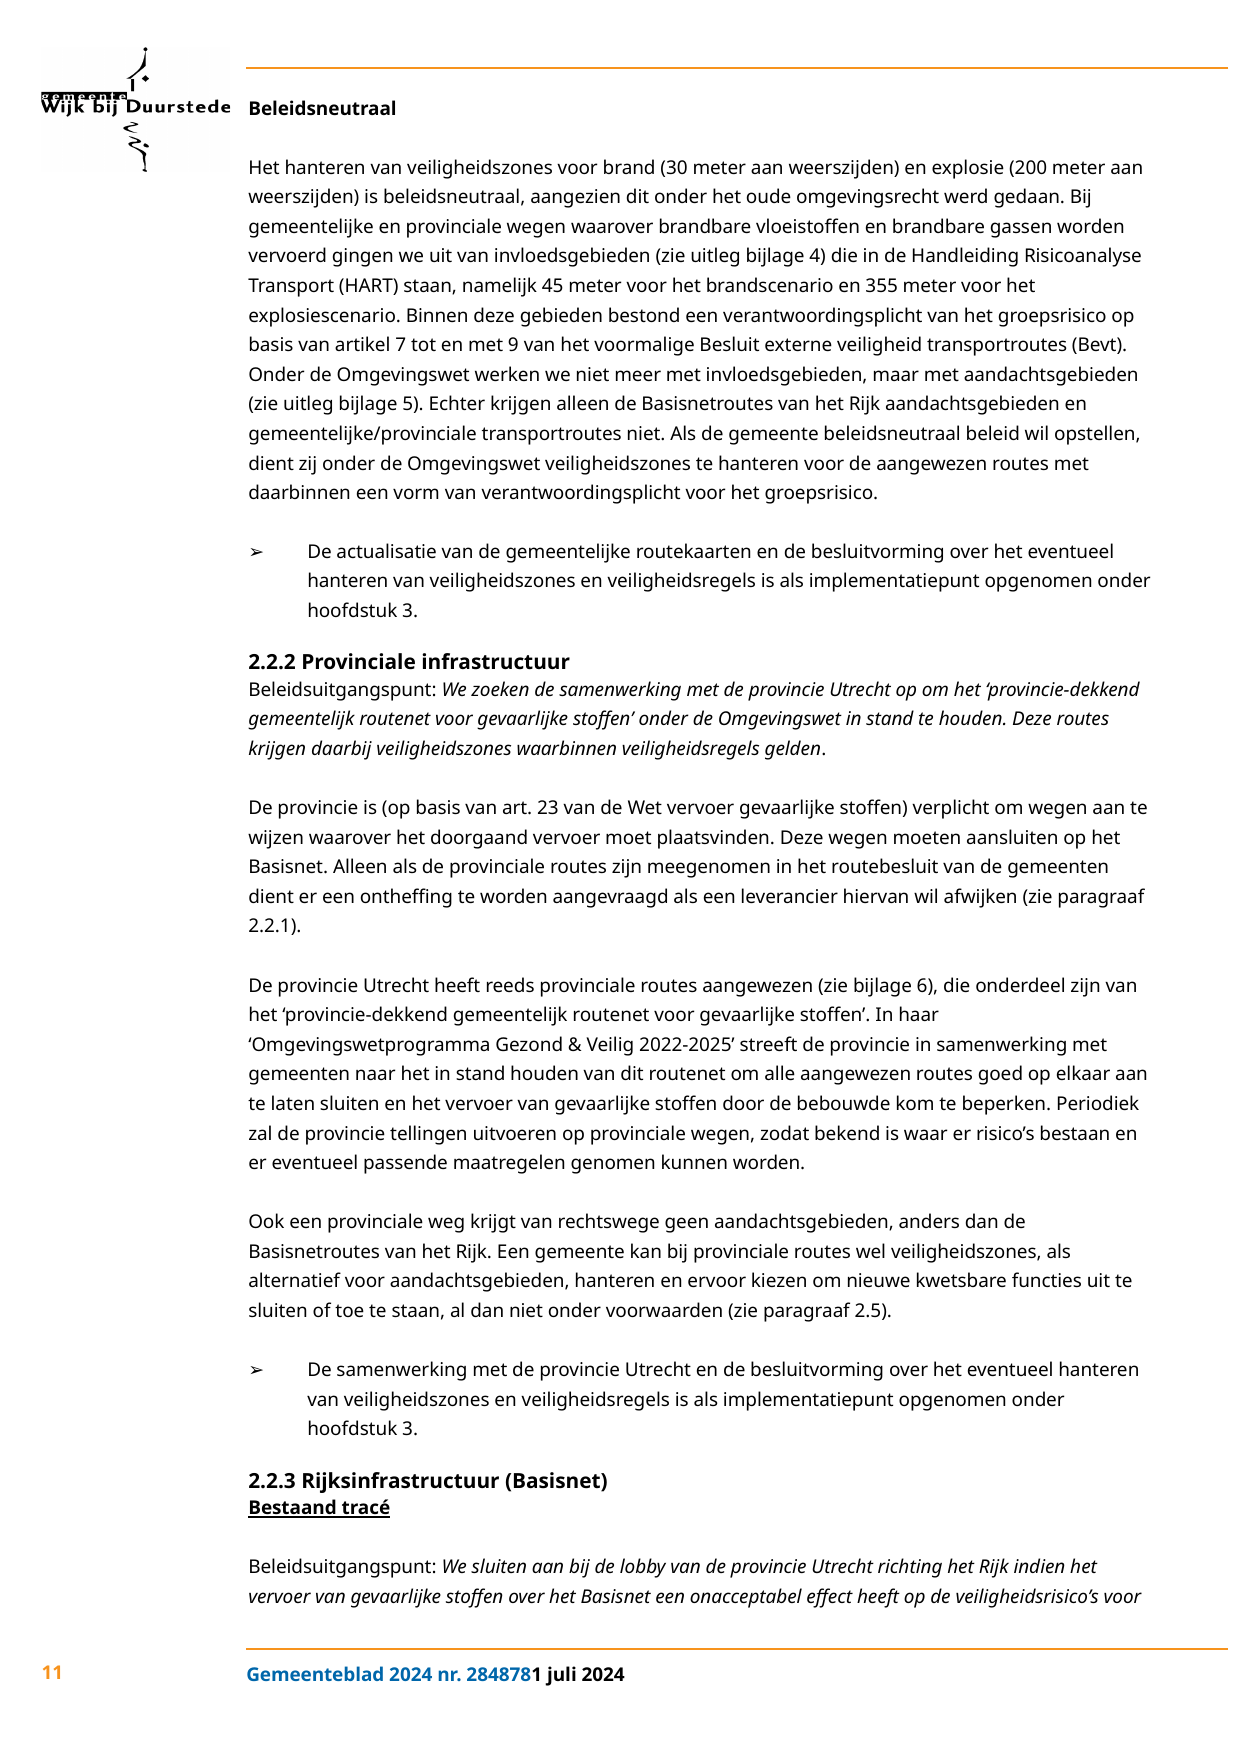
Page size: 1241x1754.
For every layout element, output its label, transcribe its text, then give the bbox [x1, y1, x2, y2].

list De samenwerking met de provincie Utrecht en de besluitvorming over het eventueel hanteren van veiligheidszones en veiligheidsregels is als implementatiepunt opgenomen onder hoofdstuk 3. [248, 1356, 1152, 1441]
list De actualisatie van de gemeentelijke routekaarten en de besluitvorming over het eventueel hanteren van veiligheidszones en veiligheidsregels is als implementatiepunt opgenomen onder hoofdstuk 3. [248, 538, 1152, 623]
text De provincie Utrecht heeft reeds provinciale routes aangewezen (zie bijlage 6), die onderdeel zijn van het ‘provincie-dekkend gemeentelijk routenet voor gevaarlijke stoffen’. In haar ‘Omgevingswetprogramma Gezond & Veilig 2022-2025’ streeft de provincie in samenwerking met gemeenten naar het in stand houden van dit routenet om alle aangewezen routes goed op elkaar aan te laten sluiten en het vervoer van gevaarlijke stoffen door de bebouwde kom te beperken. Periodiek zal de provincie tellingen uitvoeren op provinciale wegen, zodat bekend is waar er risico’s bestaan en er eventueel passende maatregelen genomen kunnen worden. [248, 972, 1152, 1175]
text 2.2.2 Provinciale infrastructuur [248, 647, 1152, 676]
text De provincie is (op basis van art. 23 van de Wet vervoer gevaarlijke stoffen) verplicht om wegen aan te wijzen waarover het doorgaand vervoer moet plaatsvinden. Deze wegen moeten aansluiten op het Basisnet. Alleen als de provinciale routes zijn meegenomen in het routebesluit van de gemeenten dient er een ontheffing te worden aangevraagd als een leverancier hiervan wil afwijken (zie paragraaf 2.2.1). [248, 794, 1152, 938]
text 2.2.3 Rijksinfrastructuur (Basisnet) [248, 1466, 1152, 1494]
table_header Beleidsneutraal Het hanteren van veiligheidszones voor brand (30 meter aan weerszijden) en explosie (200 meter aan weerszijden) is beleidsneutraal, aangezien dit onder het oude omgevingsrecht werd gedaan. Bij gemeentelijke en provinciale wegen waarover brandbare vloeistoffen en brandbare gassen worden vervoerd gingen we uit van invloedsgebieden (zie uitleg bijlage 4) die in de Handleiding Risicoanalyse Transport (HART) staan, namelijk 45 meter voor het brandscenario en 355 meter voor het explosiescenario. Binnen deze gebieden bestond een verantwoordingsplicht van het groepsrisico op basis van artikel 7 tot en met 9 van het voormalige Besluit externe veiligheid transportroutes (Bevt). Onder de Omgevingswet werken we niet meer met invloedsgebieden, maar met aandachtsgebieden (zie uitleg bijlage 5). Echter krijgen alleen de Basisnetroutes van het Rijk aandachtsgebieden en gemeentelijke/provinciale transportroutes niet. Als de gemeente beleidsneutraal beleid wil opstellen, dient zij onder de Omgevingswet veiligheidszones te hanteren voor de aangewezen routes met daarbinnen een vorm van verantwoordingsplicht voor het groepsrisico. [248, 95, 1152, 505]
picture [41, 47, 231, 172]
text Ook een provinciale weg krijgt van rechtswege geen aandachtsgebieden, anders dan de Basisnetroutes van het Rijk. Een gemeente kan bij provinciale routes wel veiligheidszones, als alternatief voor aandachtsgebieden, hanteren en ervoor kiezen om nieuwe kwetsbare functies uit te sluiten of toe te staan, al dan niet onder voorwaarden (zie paragraaf 2.5). [248, 1208, 1152, 1323]
text Beleidsuitgangspunt: We zoeken de samenwerking met de provincie Utrecht op om het ‘provincie-dekkend gemeentelijk routenet voor gevaarlijke stoffen’ onder de Omgevingswet in stand te houden. Deze routes krijgen daarbij veiligheidszones waarbinnen veiligheidsregels gelden. [248, 676, 1152, 761]
text Bestaand tracé [248, 1494, 1152, 1520]
text Beleidsuitgangspunt: We sluiten aan bij de lobby van de provincie Utrecht richting het Rijk indien het vervoer van gevaarlijke stoffen over het Basisnet een onacceptabel effect heeft op de veiligheidsrisico’s voor [248, 1553, 1152, 1609]
